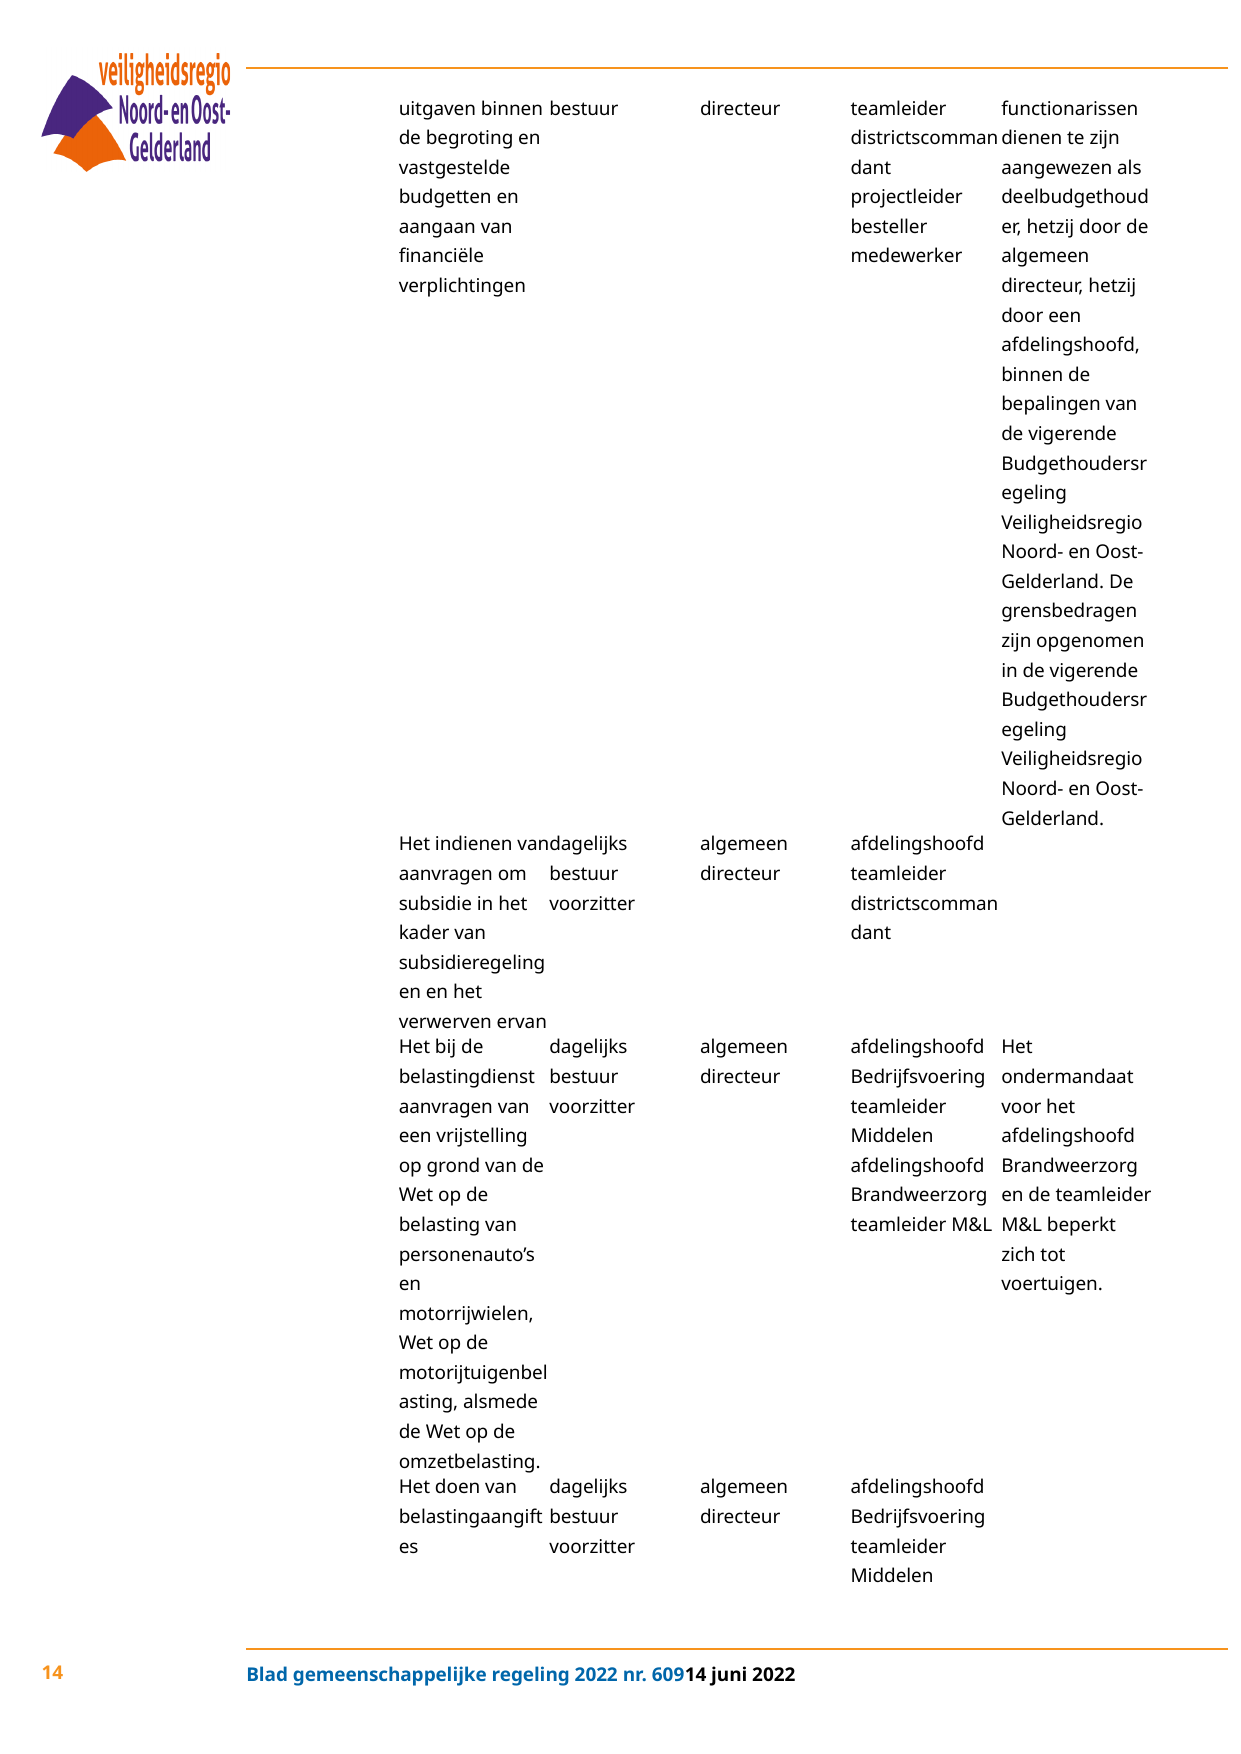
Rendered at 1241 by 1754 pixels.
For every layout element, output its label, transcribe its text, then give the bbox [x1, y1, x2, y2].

table_cell dagelijks bestuur voorzitter [549, 1034, 700, 1474]
table_cell [248, 1034, 398, 1474]
table_cell [248, 95, 398, 831]
table_cell [1001, 1474, 1152, 1588]
table_cell functionarissen dienen te zijn aangewezen als deelbudgethouder, hetzij door de algemeen directeur, hetzij door een afdelingshoofd, binnen de bepalingen van de vigerende Budgethoudersregeling Veiligheidsregio Noord- en Oost-Gelderland. De grensbedragen zijn opgenomen in de vigerende Budgethoudersregeling Veiligheidsregio Noord- en Oost-Gelderland. [1001, 95, 1152, 831]
table_cell dagelijks bestuur voorzitter [549, 831, 700, 1034]
table_cell Het doen van belastingaangiftes [399, 1474, 549, 1588]
picture [41, 47, 231, 172]
table_cell Het bij de belastingdienst aanvragen van een vrijstelling op grond van de Wet op de belasting van personenauto’s en motorrijwielen, Wet op de motorijtuigenbelasting, alsmede de Wet op de omzetbelasting. [399, 1034, 549, 1474]
table_cell dagelijks bestuur voorzitter [549, 1474, 700, 1588]
table_cell bestuur [549, 95, 700, 831]
table_cell Het ondermandaat voor het afdelingshoofd Brandweerzorg en de teamleider M&L beperkt zich tot voertuigen. [1001, 1034, 1152, 1474]
table_cell Het indienen van aanvragen om subsidie in het kader van subsidieregelingen en het verwerven ervan [399, 831, 549, 1034]
table_cell teamleider districtscommandant projectleider besteller medewerker [850, 95, 1001, 831]
table_cell [1001, 831, 1152, 1034]
table_cell afdelingshoofd Bedrijfsvoering teamleider Middelen [850, 1474, 1001, 1588]
table_cell algemeen directeur [700, 831, 850, 1034]
table_cell algemeen directeur [700, 1034, 850, 1474]
table_cell afdelingshoofd teamleider districtscommandant [850, 831, 1001, 1034]
table_cell algemeen directeur [700, 1474, 850, 1588]
table_cell [248, 1474, 398, 1588]
table_cell directeur [700, 95, 850, 831]
table_cell uitgaven binnen de begroting en vastgestelde budgetten en aangaan van financiële verplichtingen [399, 95, 549, 831]
table_cell afdelingshoofd Bedrijfsvoering teamleider Middelen afdelingshoofd Brandweerzorg teamleider M&L [850, 1034, 1001, 1474]
table_cell [248, 831, 398, 1034]
